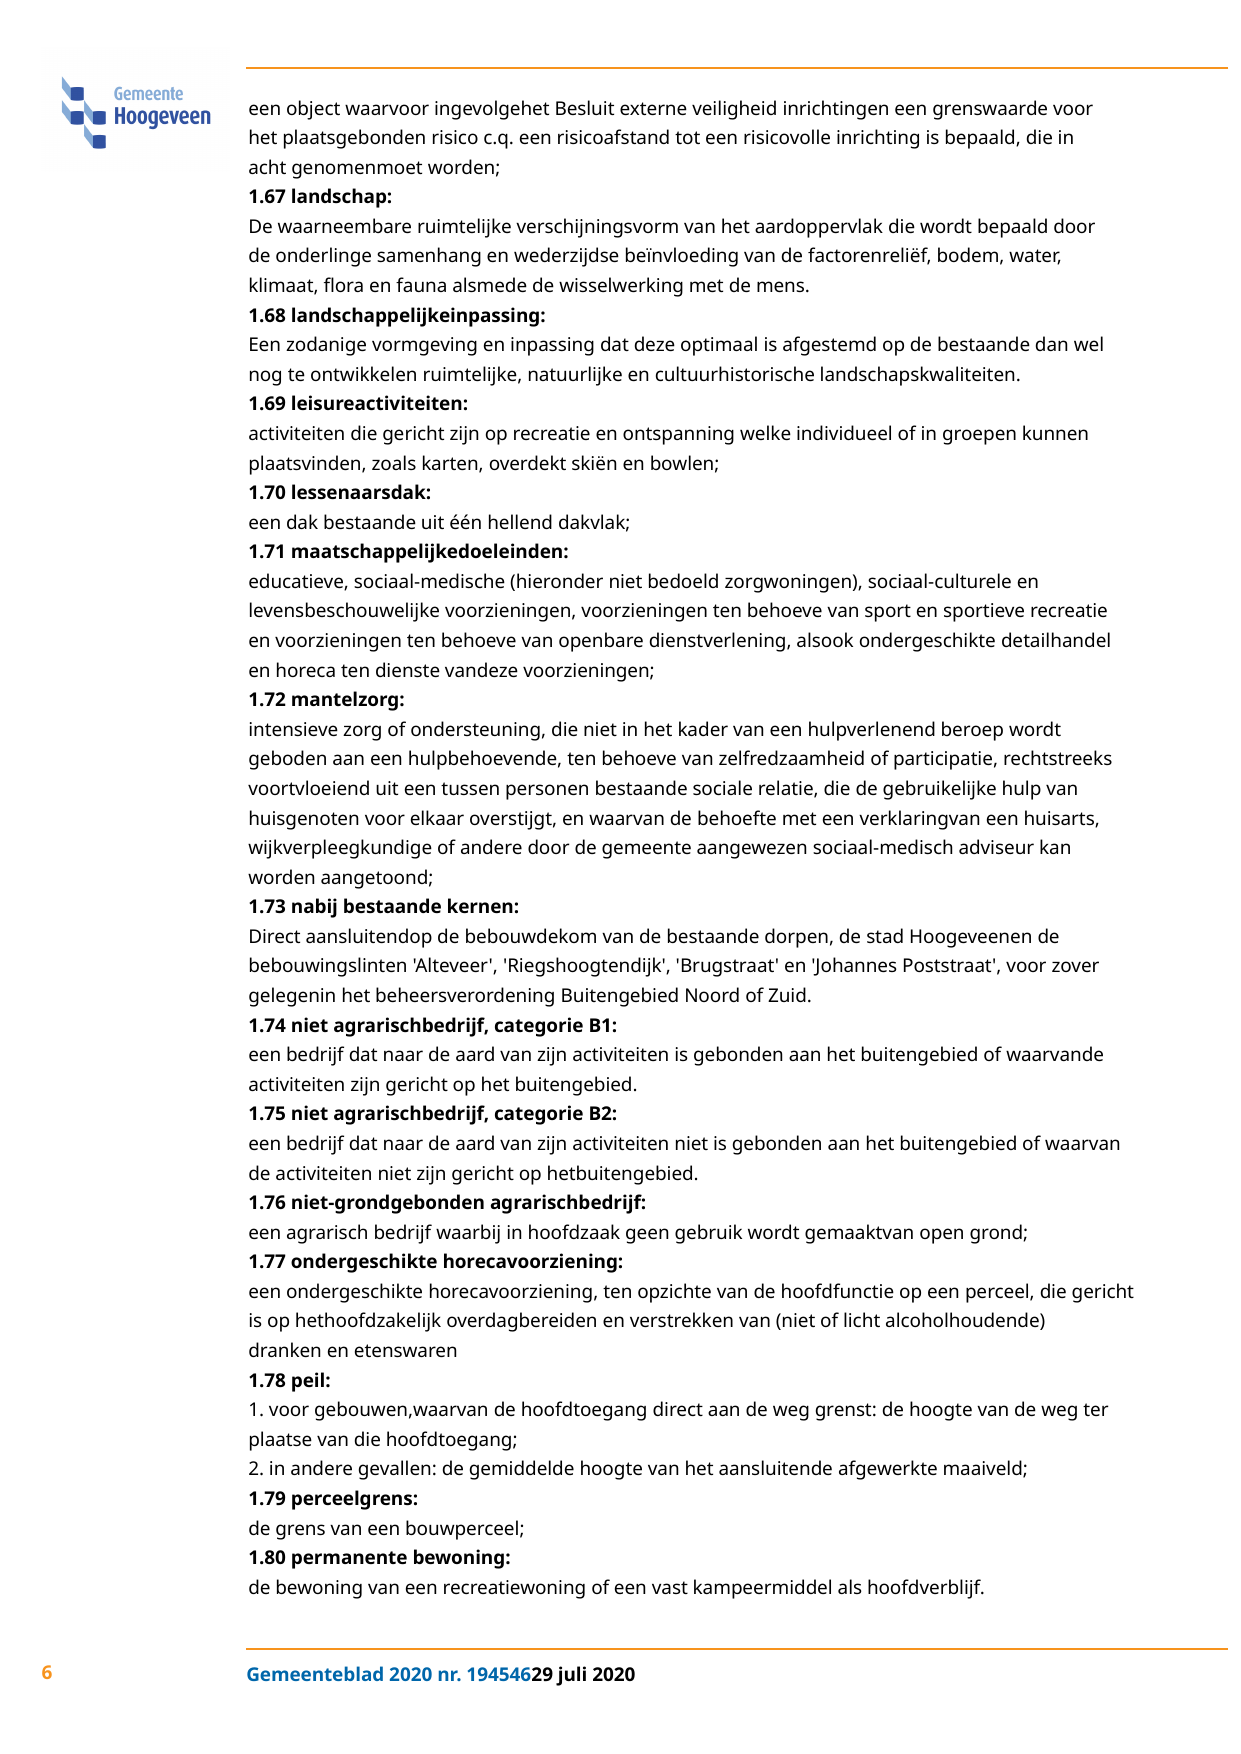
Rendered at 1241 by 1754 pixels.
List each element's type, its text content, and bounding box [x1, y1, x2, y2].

text 1.68 landschappelijkeinpassing: [248, 302, 1152, 328]
text een bedrijf dat naar de aard van zijn activiteiten is gebonden aan het buitengebied of waarvande activiteiten zijn gericht op het buitengebied. [248, 1041, 1152, 1097]
text een agrarisch bedrijf waarbij in hoofdzaak geen gebruik wordt gemaaktvan open grond; [248, 1219, 1152, 1245]
text 1.69 leisureactiviteiten: [248, 391, 1152, 416]
text een bedrijf dat naar de aard van zijn activiteiten niet is gebonden aan het buitengebied of waarvan de activiteiten niet zijn gericht op hetbuitengebied. [248, 1130, 1152, 1186]
text 1.78 peil: [248, 1367, 1152, 1393]
text educatieve, sociaal-medische (hieronder niet bedoeld zorgwoningen), sociaal-culturele en levensbeschouwelijke voorzieningen, voorzieningen ten behoeve van sport en sportieve recreatie en voorzieningen ten behoeve van openbare dienstverlening, alsook ondergeschikte detailhandel en horeca ten dienste vandeze voorzieningen; [248, 568, 1152, 683]
text 1.71 maatschappelijkedoeleinden: [248, 538, 1152, 564]
text intensieve zorg of ondersteuning, die niet in het kader van een hulpverlenend beroep wordt geboden aan een hulpbehoevende, ten behoeve van zelfredzaamheid of participatie, rechtstreeks voortvloeiend uit een tussen personen bestaande sociale relatie, die de gebruikelijke hulp van huisgenoten voor elkaar overstijgt, en waarvan de behoefte met een verklaringvan een huisarts, wijkverpleegkundige of andere door de gemeente aangewezen sociaal-medisch adviseur kan worden aangetoond; [248, 716, 1152, 890]
text Een zodanige vormgeving en inpassing dat deze optimaal is afgestemd op de bestaande dan wel nog te ontwikkelen ruimtelijke, natuurlijke en cultuurhistorische landschapskwaliteiten. [248, 331, 1152, 387]
text 1.75 niet agrarischbedrijf, categorie B2: [248, 1101, 1152, 1126]
text 1.79 perceelgrens: [248, 1485, 1152, 1511]
text 1.80 permanente bewoning: [248, 1544, 1152, 1570]
text activiteiten die gericht zijn op recreatie en ontspanning welke individueel of in groepen kunnen plaatsvinden, zoals karten, overdekt skiën en bowlen; [248, 420, 1152, 476]
text 1.73 nabij bestaande kernen: [248, 893, 1152, 919]
text de bewoning van een recreatiewoning of een vast kampeermiddel als hoofdverblijf. [248, 1574, 1152, 1600]
text 1.77 ondergeschikte horecavoorziening: [248, 1248, 1152, 1274]
text 1.70 lessenaarsdak: [248, 479, 1152, 505]
text een ondergeschikte horecavoorziening, ten opzichte van de hoofdfunctie op een perceel, die gericht is op hethoofdzakelijk overdagbereiden en verstrekken van (niet of licht alcoholhoudende) dranken en etenswaren [248, 1278, 1152, 1363]
text 1.76 niet-grondgebonden agrarischbedrijf: [248, 1189, 1152, 1215]
text 1.67 landschap: [248, 183, 1152, 209]
text 1.72 mantelzorg: [248, 686, 1152, 712]
text 2. in andere gevallen: de gemiddelde hoogte van het aansluitende afgewerkte maaiveld; [248, 1456, 1152, 1481]
text Direct aansluitendop de bebouwdekom van de bestaande dorpen, de stad Hoogeveenen de bebouwingslinten 'Alteveer', 'Riegshoogtendijk', 'Brugstraat' en 'Johannes Poststraat', voor zover gelegenin het beheersverordening Buitengebied Noord of Zuid. [248, 923, 1152, 1008]
text de grens van een bouwperceel; [248, 1515, 1152, 1541]
text een object waarvoor ingevolgehet Besluit externe veiligheid inrichtingen een grenswaarde voor het plaatsgebonden risico c.q. een risicoafstand tot een risicovolle inrichting is bepaald, die in acht genomenmoet worden; [248, 95, 1152, 180]
text een dak bestaande uit één hellend dakvlak; [248, 509, 1152, 535]
picture [41, 47, 231, 172]
text 1.74 niet agrarischbedrijf, categorie B1: [248, 1012, 1152, 1038]
text 1. voor gebouwen,waarvan de hoofdtoegang direct aan de weg grenst: de hoogte van de weg ter plaatse van die hoofdtoegang; [248, 1396, 1152, 1452]
text De waarneembare ruimtelijke verschijningsvorm van het aardoppervlak die wordt bepaald door de onderlinge samenhang en wederzijdse beïnvloeding van de factorenreliëf, bodem, water, klimaat, flora en fauna alsmede de wisselwerking met de mens. [248, 213, 1152, 298]
